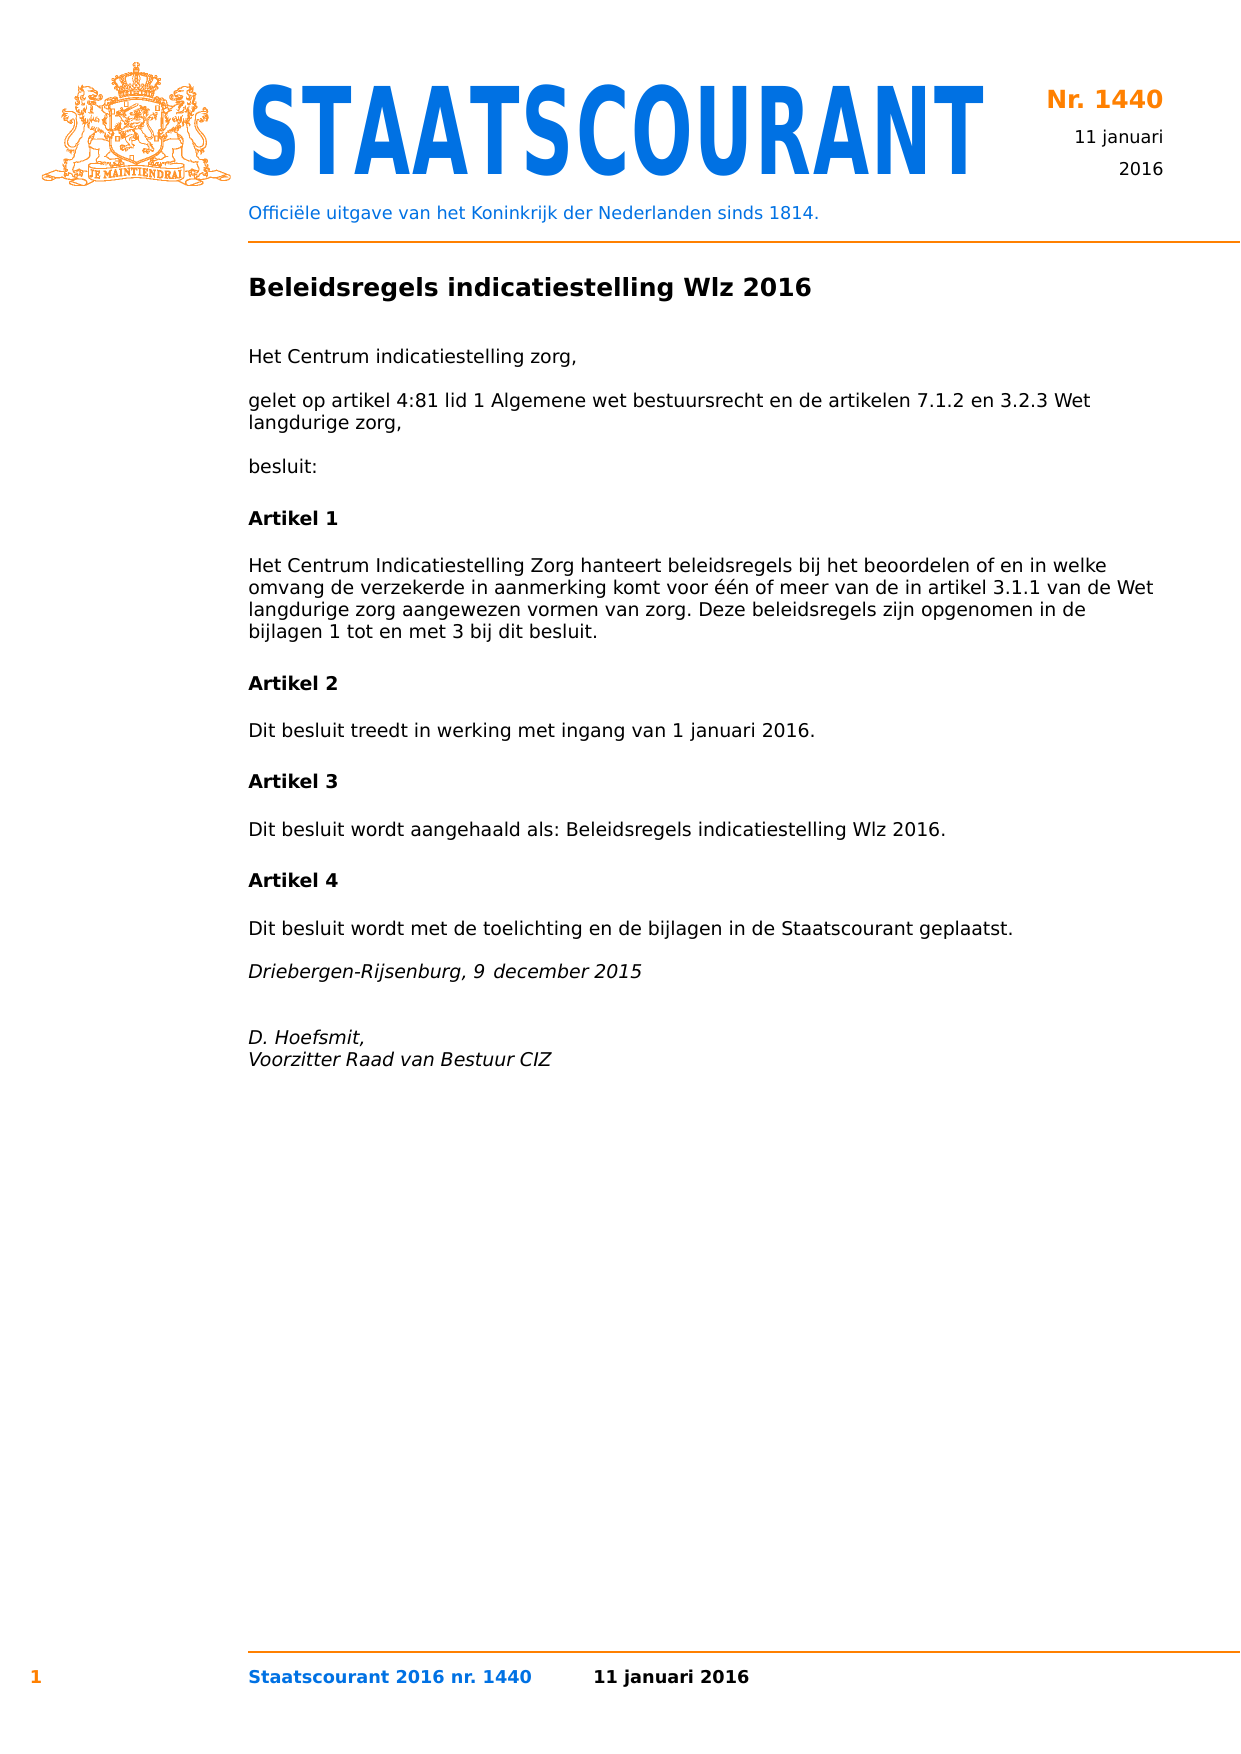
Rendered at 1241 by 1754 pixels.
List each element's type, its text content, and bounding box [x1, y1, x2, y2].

table_header [25, 62, 248, 241]
text gelet op artikel 4:81 lid 1 Algemene wet bestuursrecht en de artikelen 7.1.2 en 3.2.3 Wet langdurige zorg, [248, 390, 1163, 434]
text Dit besluit wordt met de toelichting en de bijlagen in de Staatscourant geplaatst. [248, 917, 1163, 939]
table_cell 2016 [998, 153, 1240, 203]
subtitle Beleidsregels indicatiestelling Wlz 2016 [248, 273, 1163, 302]
text Het Centrum Indicatiestelling Zorg hanteert beleidsregels bij het beoordelen of en in welke omvang de verzekerde in aanmerking komt voor één of meer van de in artikel 3.1.1 van de Wet langdurige zorg aangewezen vormen van zorg. Deze beleidsregels zijn opgenomen in de bijlagen 1 tot en met 3 bij dit besluit. [248, 554, 1163, 642]
table_header STAATSCOURANT [248, 62, 998, 203]
text D. Hoefsmit, Voorzitter Raad van Bestuur CIZ [248, 1005, 1163, 1071]
text Dit besluit treedt in werking met ingang van 1 januari 2016. [248, 719, 1163, 741]
table_header Nr. 1440 [998, 62, 1240, 121]
text Dit besluit wordt aangehaald als: Beleidsregels indicatiestelling Wlz 2016. [248, 818, 1163, 840]
subtitle Artikel 1 [248, 508, 1163, 529]
text Het Centrum indicatiestelling zorg, [248, 346, 1163, 368]
text Driebergen-Rijsenburg, 9 december 2015 [248, 961, 1163, 983]
subtitle Artikel 2 [248, 672, 1163, 694]
subtitle Artikel 3 [248, 771, 1163, 793]
picture [41, 62, 231, 186]
table_cell Officiële uitgave van het Koninkrijk der Nederlanden sinds 1814. [248, 203, 1240, 241]
text besluit: [248, 456, 1163, 478]
table_cell 11 januari [998, 121, 1240, 153]
subtitle Artikel 4 [248, 870, 1163, 892]
